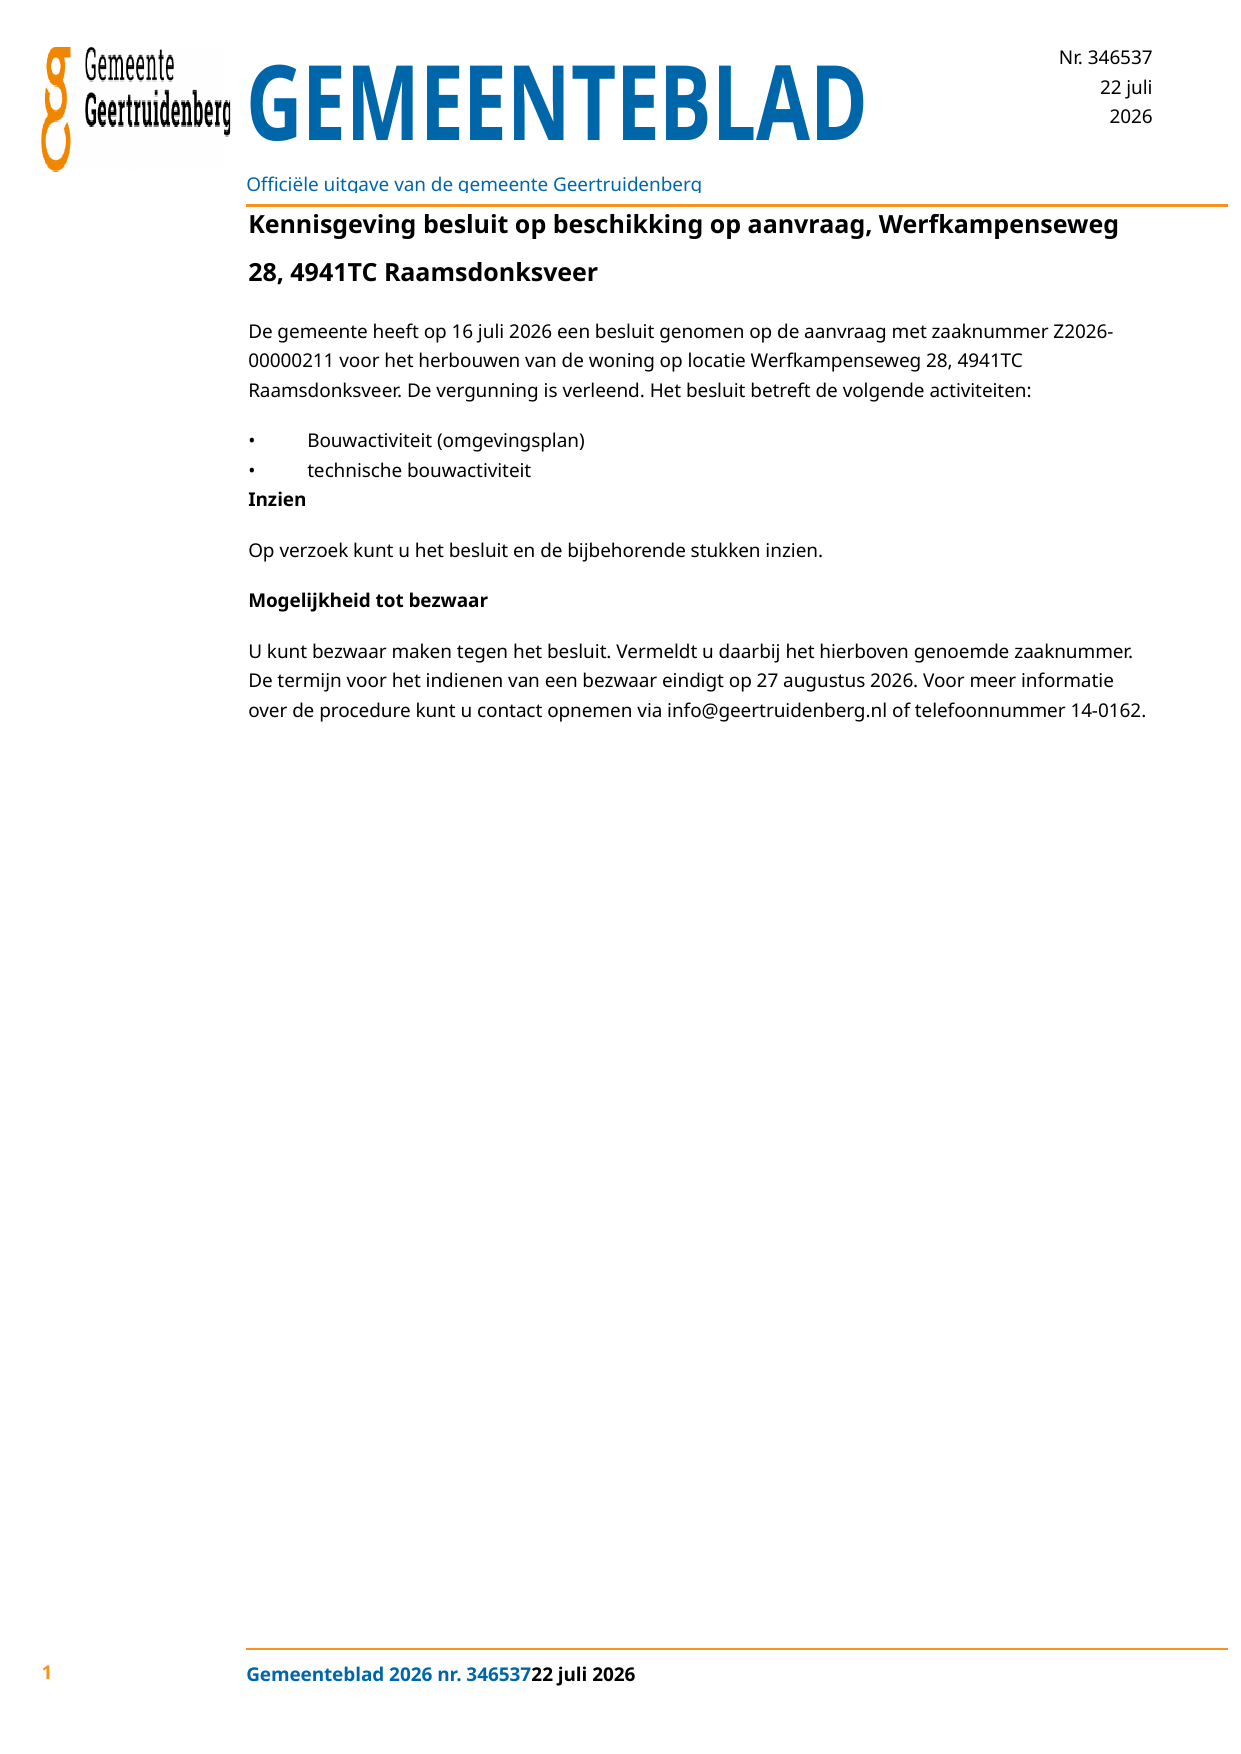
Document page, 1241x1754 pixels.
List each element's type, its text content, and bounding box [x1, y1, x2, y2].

text Inzien [248, 487, 1152, 512]
text Mogelijkheid tot bezwaar [248, 587, 1152, 613]
list Bouwactiviteit (omgevingsplan) [248, 427, 1152, 453]
text Op verzoek kunt u het besluit en de bijbehorende stukken inzien. [248, 537, 1152, 563]
text De gemeente heeft op 16 juli 2026 een besluit genomen op de aanvraag met zaaknummer Z2026-00000211 voor het herbouwen van de woning op locatie Werfkampenseweg 28, 4941TC Raamsdonksveer. De vergunning is verleend. Het besluit betreft de volgende activiteiten: [248, 318, 1152, 403]
text Kennisgeving besluit op beschikking op aanvraag, Werfkampenseweg 28, 4941TC Raamsdonksveer [248, 207, 1152, 288]
picture [41, 47, 231, 172]
text U kunt bezwaar maken tegen het besluit. Vermeldt u daarbij het hierboven genoemde zaaknummer. De termijn voor het indienen van een bezwaar eindigt op 27 augustus 2026. Voor meer informatie over de procedure kunt u contact opnemen via info@geertruidenberg.nl of telefoonnummer 14-0162. [248, 638, 1152, 723]
list technische bouwactiviteit [248, 457, 1152, 483]
